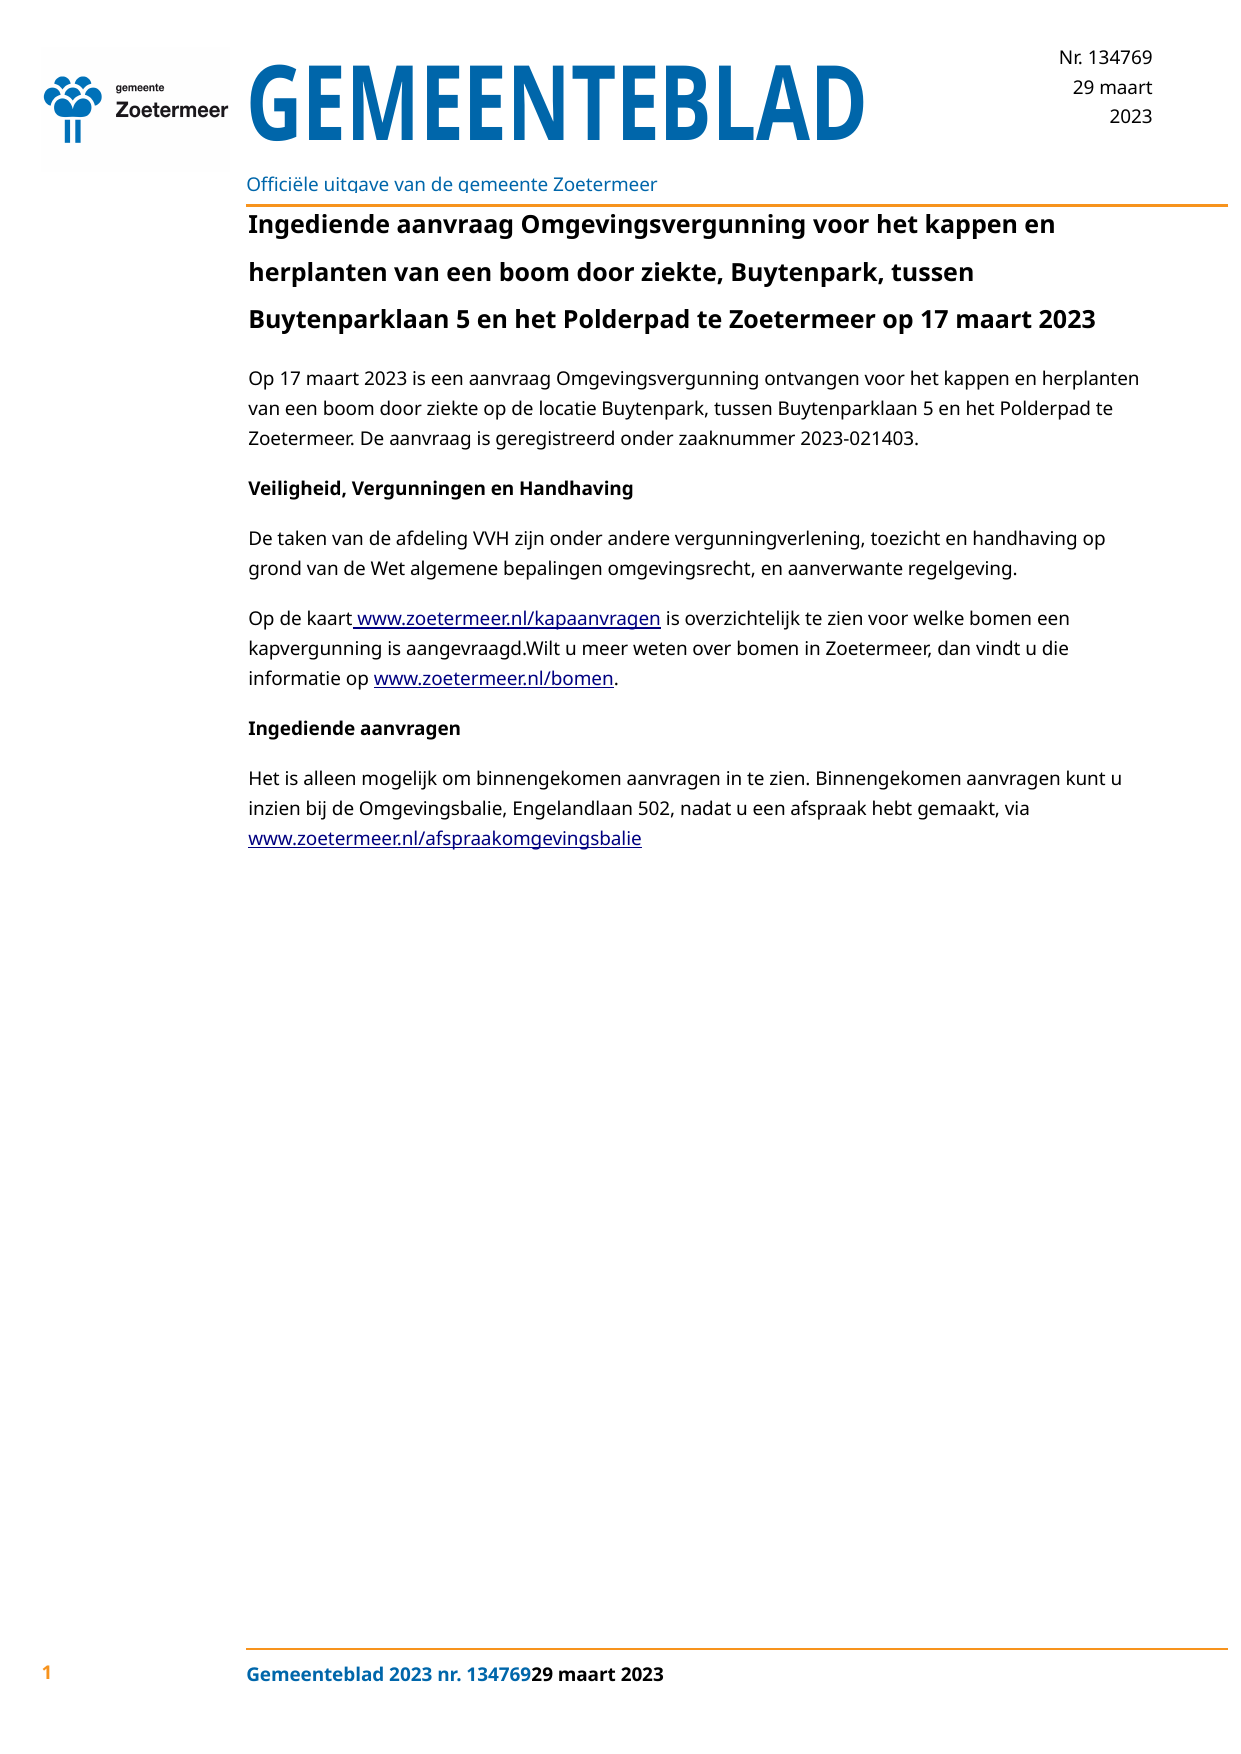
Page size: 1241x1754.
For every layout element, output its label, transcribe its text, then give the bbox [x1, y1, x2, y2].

text Op 17 maart 2023 is een aanvraag Omgevingsvergunning ontvangen voor het kappen en herplanten van een boom door ziekte op de locatie Buytenpark, tussen Buytenparklaan 5 en het Polderpad te Zoetermeer. De aanvraag is geregistreerd onder zaaknummer 2023-021403. [248, 366, 1152, 450]
text Het is alleen mogelijk om binnengekomen aanvragen in te zien. Binnengekomen aanvragen kunt u inzien bij de Omgevingsbalie, Engelandlaan 502, nadat u een afspraak hebt gemaakt, via www.zoetermeer.nl/afspraakomgevingsbalie [248, 766, 1152, 850]
text De taken van de afdeling VVH zijn onder andere vergunningverlening, toezicht en handhaving op grond van de Wet algemene bepalingen omgevingsrecht, en aanverwante regelgeving. [248, 526, 1152, 581]
text Ingediende aanvraag Omgevingsvergunning voor het kappen en herplanten van een boom door ziekte, Buytenpark, tussen Buytenparklaan 5 en het Polderpad te Zoetermeer op 17 maart 2023 [248, 207, 1152, 336]
text Veiligheid, Vergunningen en Handhaving [248, 475, 1152, 501]
text Op de kaart www.zoetermeer.nl/kapaanvragen is overzichtelijk te zien voor welke bomen een kapvergunning is aangevraagd.Wilt u meer weten over bomen in Zoetermeer, dan vindt u die informatie op www.zoetermeer.nl/bomen. [248, 606, 1152, 690]
picture [41, 47, 231, 172]
text Ingediende aanvragen [248, 715, 1152, 741]
